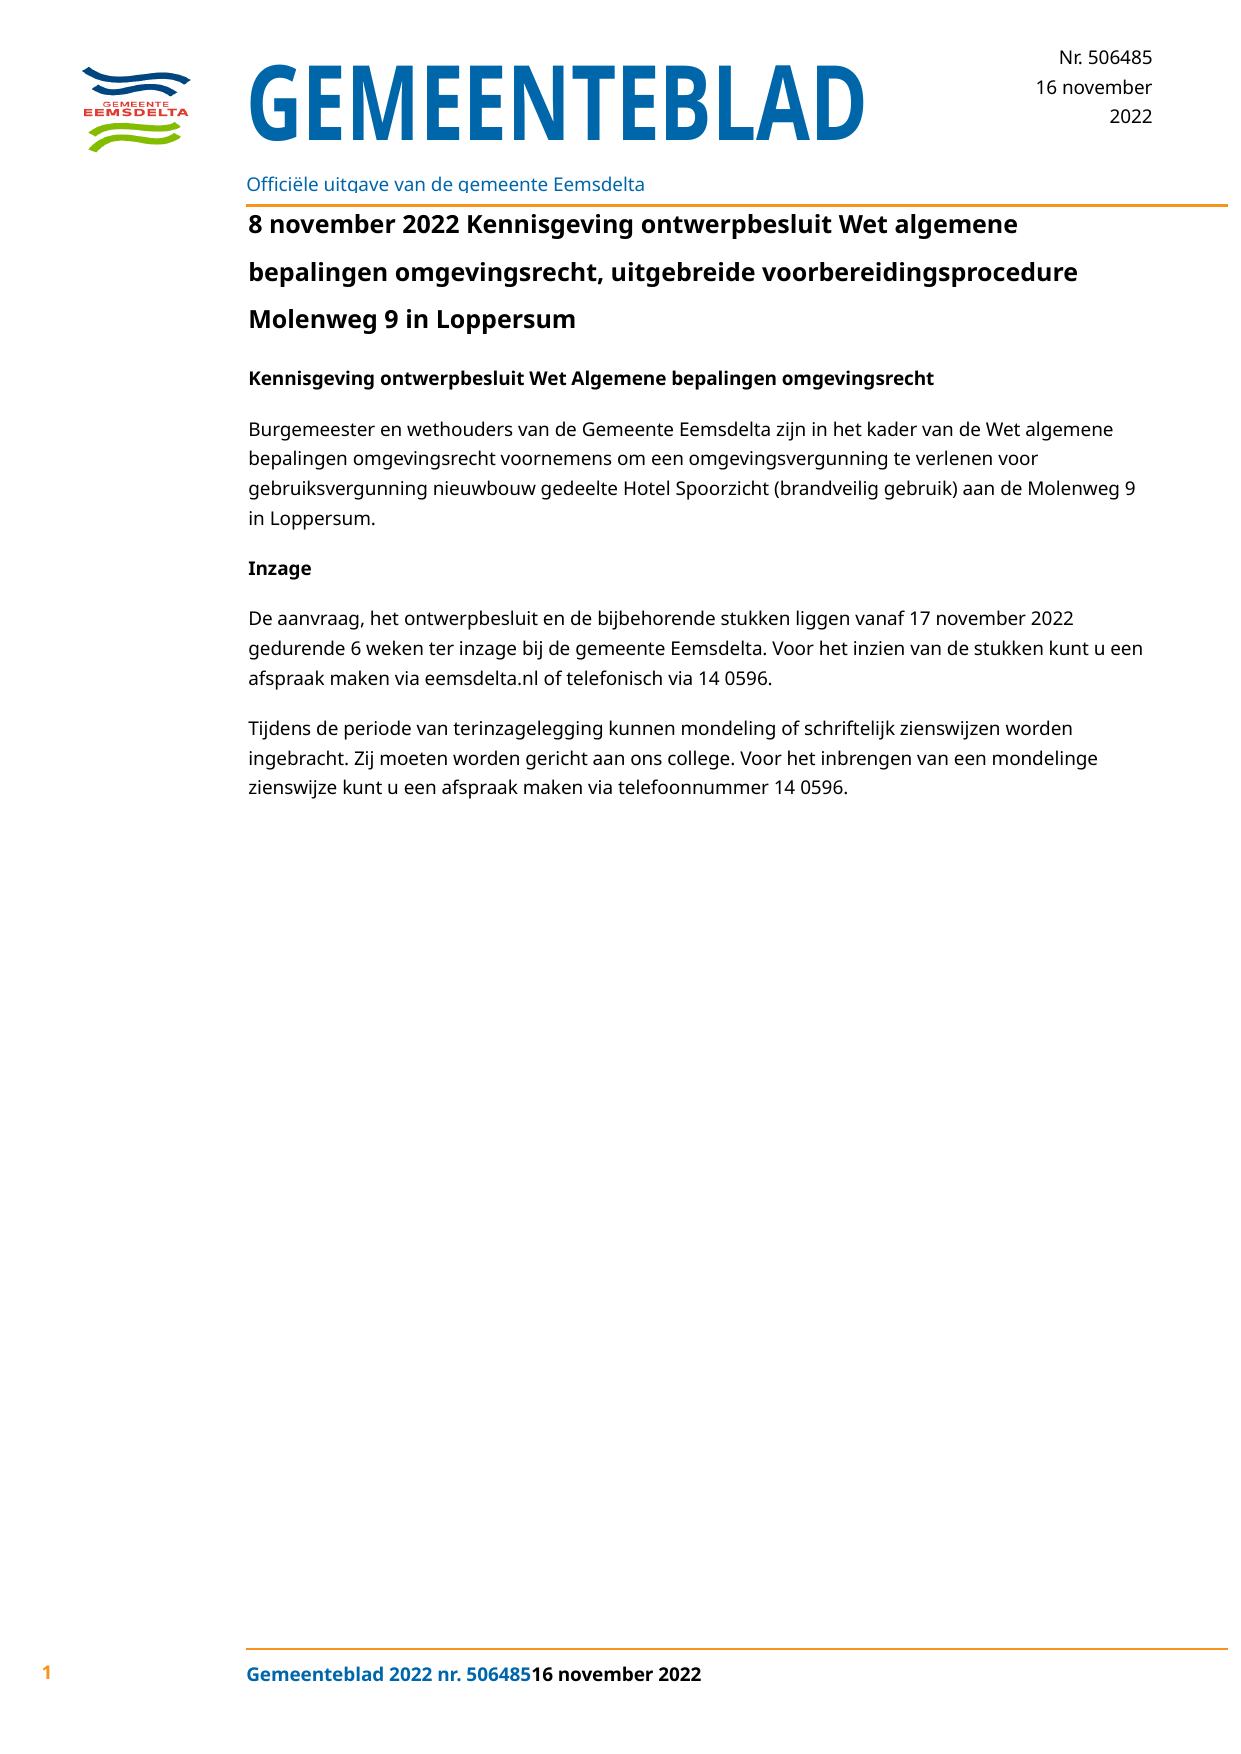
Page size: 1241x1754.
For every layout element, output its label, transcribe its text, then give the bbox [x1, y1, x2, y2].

text De aanvraag, het ontwerpbesluit en de bijbehorende stukken liggen vanaf 17 november 2022 gedurende 6 weken ter inzage bij de gemeente Eemsdelta. Voor het inzien van de stukken kunt u een afspraak maken via eemsdelta.nl of telefonisch via 14 0596. [248, 606, 1152, 690]
text Kennisgeving ontwerpbesluit Wet Algemene bepalingen omgevingsrecht [248, 366, 1152, 391]
picture [41, 47, 231, 172]
text Tijdens de periode van terinzagelegging kunnen mondeling of schriftelijk zienswijzen worden ingebracht. Zij moeten worden gericht aan ons college. Voor het inbrengen van een mondelinge zienswijze kunt u een afspraak maken via telefoonnummer 14 0596. [248, 715, 1152, 800]
text Burgemeester en wethouders van de Gemeente Eemsdelta zijn in het kader van de Wet algemene bepalingen omgevingsrecht voornemens om een omgevingsvergunning te verlenen voor gebruiksvergunning nieuwbouw gedeelte Hotel Spoorzicht (brandveilig gebruik) aan de Molenweg 9 in Loppersum. [248, 416, 1152, 530]
text Inzage [248, 555, 1152, 581]
text 8 november 2022 Kennisgeving ontwerpbesluit Wet algemene bepalingen omgevingsrecht, uitgebreide voorbereidingsprocedure Molenweg 9 in Loppersum [248, 207, 1152, 336]
